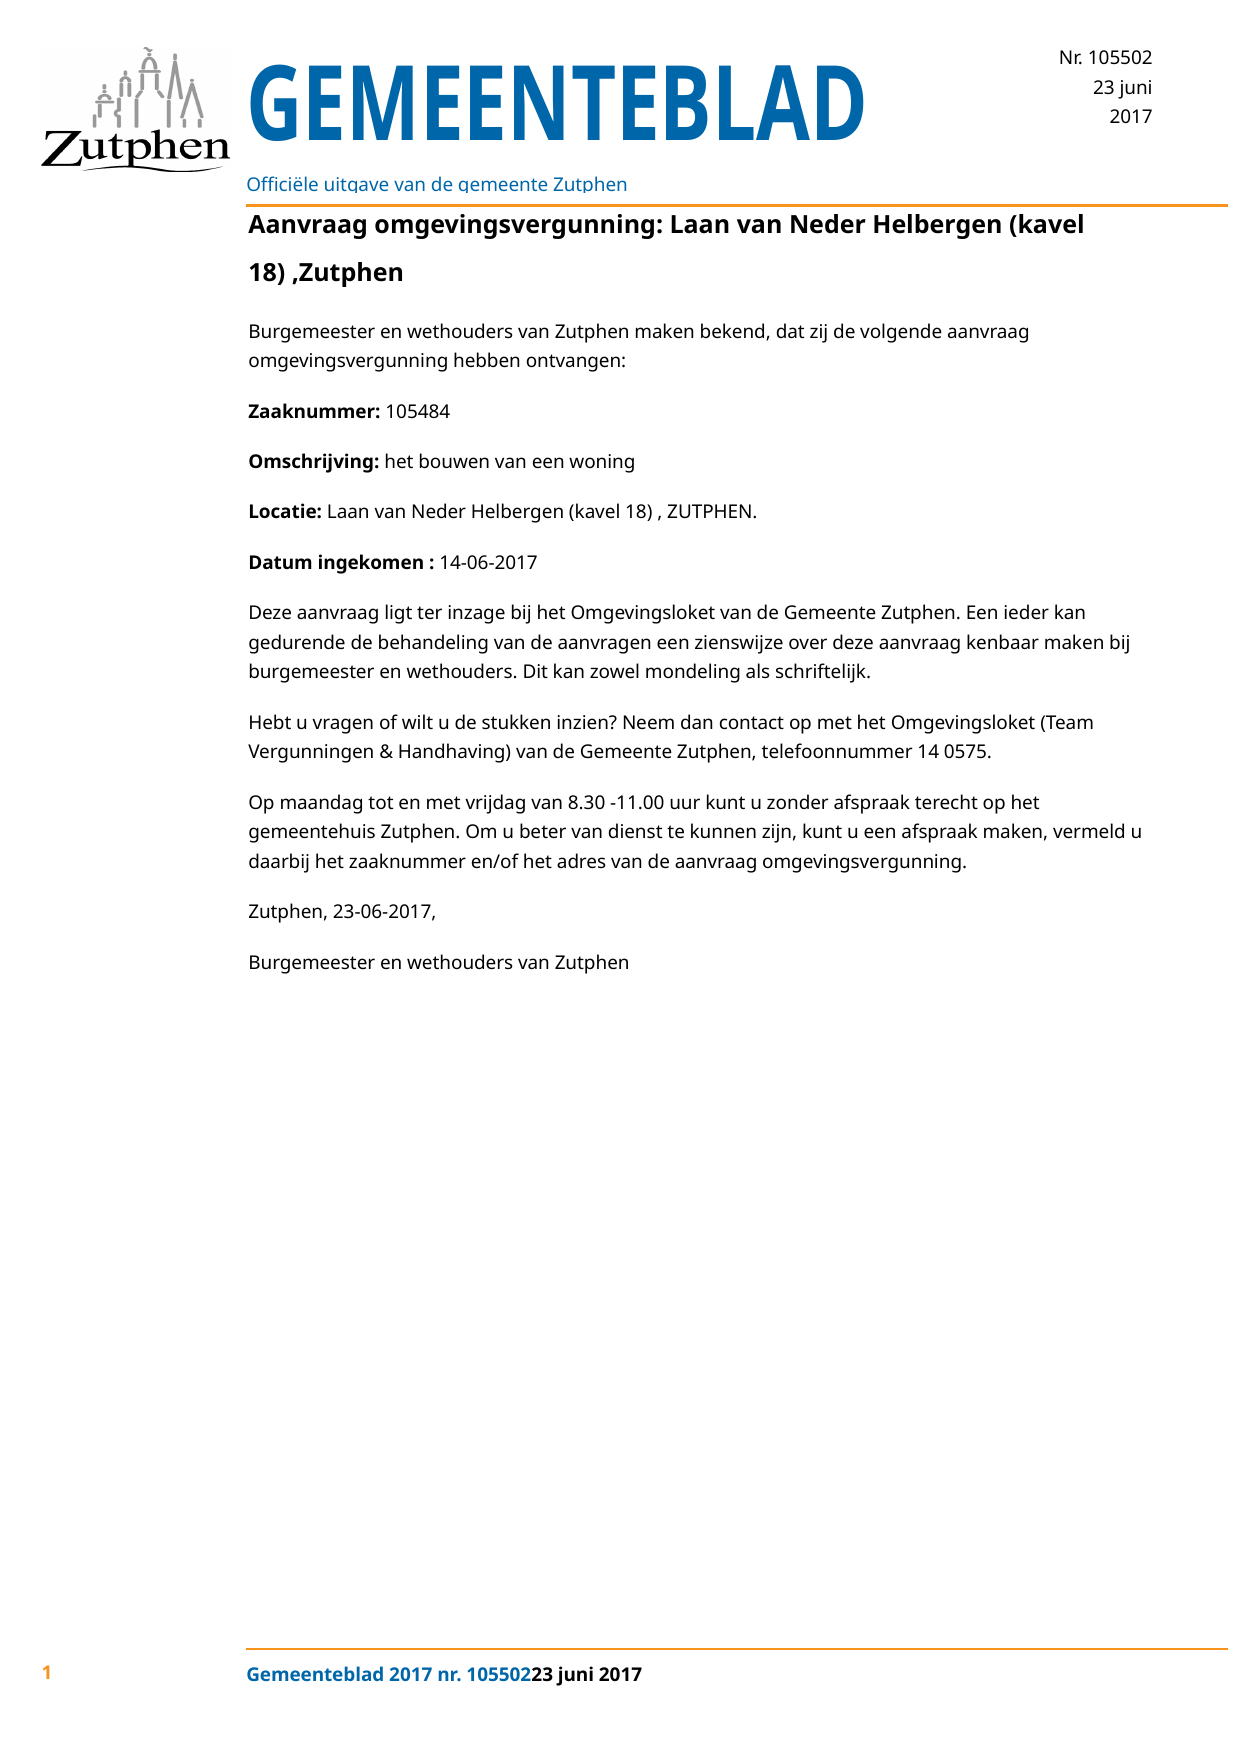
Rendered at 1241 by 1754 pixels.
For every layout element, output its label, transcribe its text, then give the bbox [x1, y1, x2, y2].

text Op maandag tot en met vrijdag van 8.30 -11.00 uur kunt u zonder afspraak terecht op het gemeentehuis Zutphen. Om u beter van dienst te kunnen zijn, kunt u een afspraak maken, vermeld u daarbij het zaaknummer en/of het adres van de aanvraag omgevingsvergunning. [248, 789, 1152, 874]
picture [41, 47, 231, 172]
text Burgemeester en wethouders van Zutphen maken bekend, dat zij de volgende aanvraag omgevingsvergunning hebben ontvangen: [248, 318, 1152, 373]
text Locatie: Laan van Neder Helbergen (kavel 18) , ZUTPHEN. [248, 499, 1152, 524]
text Burgemeester en wethouders van Zutphen [248, 949, 1152, 975]
text Datum ingekomen : 14-06-2017 [248, 549, 1152, 575]
text Zaaknummer: 105484 [248, 398, 1152, 424]
text Omschrijving: het bouwen van een woning [248, 448, 1152, 474]
text Hebt u vragen of wilt u de stukken inzien? Neem dan contact op met het Omgevingsloket (Team Vergunningen & Handhaving) van de Gemeente Zutphen, telefoonnummer 14 0575. [248, 709, 1152, 764]
text Deze aanvraag ligt ter inzage bij het Omgevingsloket van de Gemeente Zutphen. Een ieder kan gedurende de behandeling van de aanvragen een zienswijze over deze aanvraag kenbaar maken bij burgemeester en wethouders. Dit kan zowel mondeling als schriftelijk. [248, 599, 1152, 684]
text Zutphen, 23-06-2017, [248, 899, 1152, 924]
text Aanvraag omgevingsvergunning: Laan van Neder Helbergen (kavel 18) ,Zutphen [248, 207, 1152, 288]
